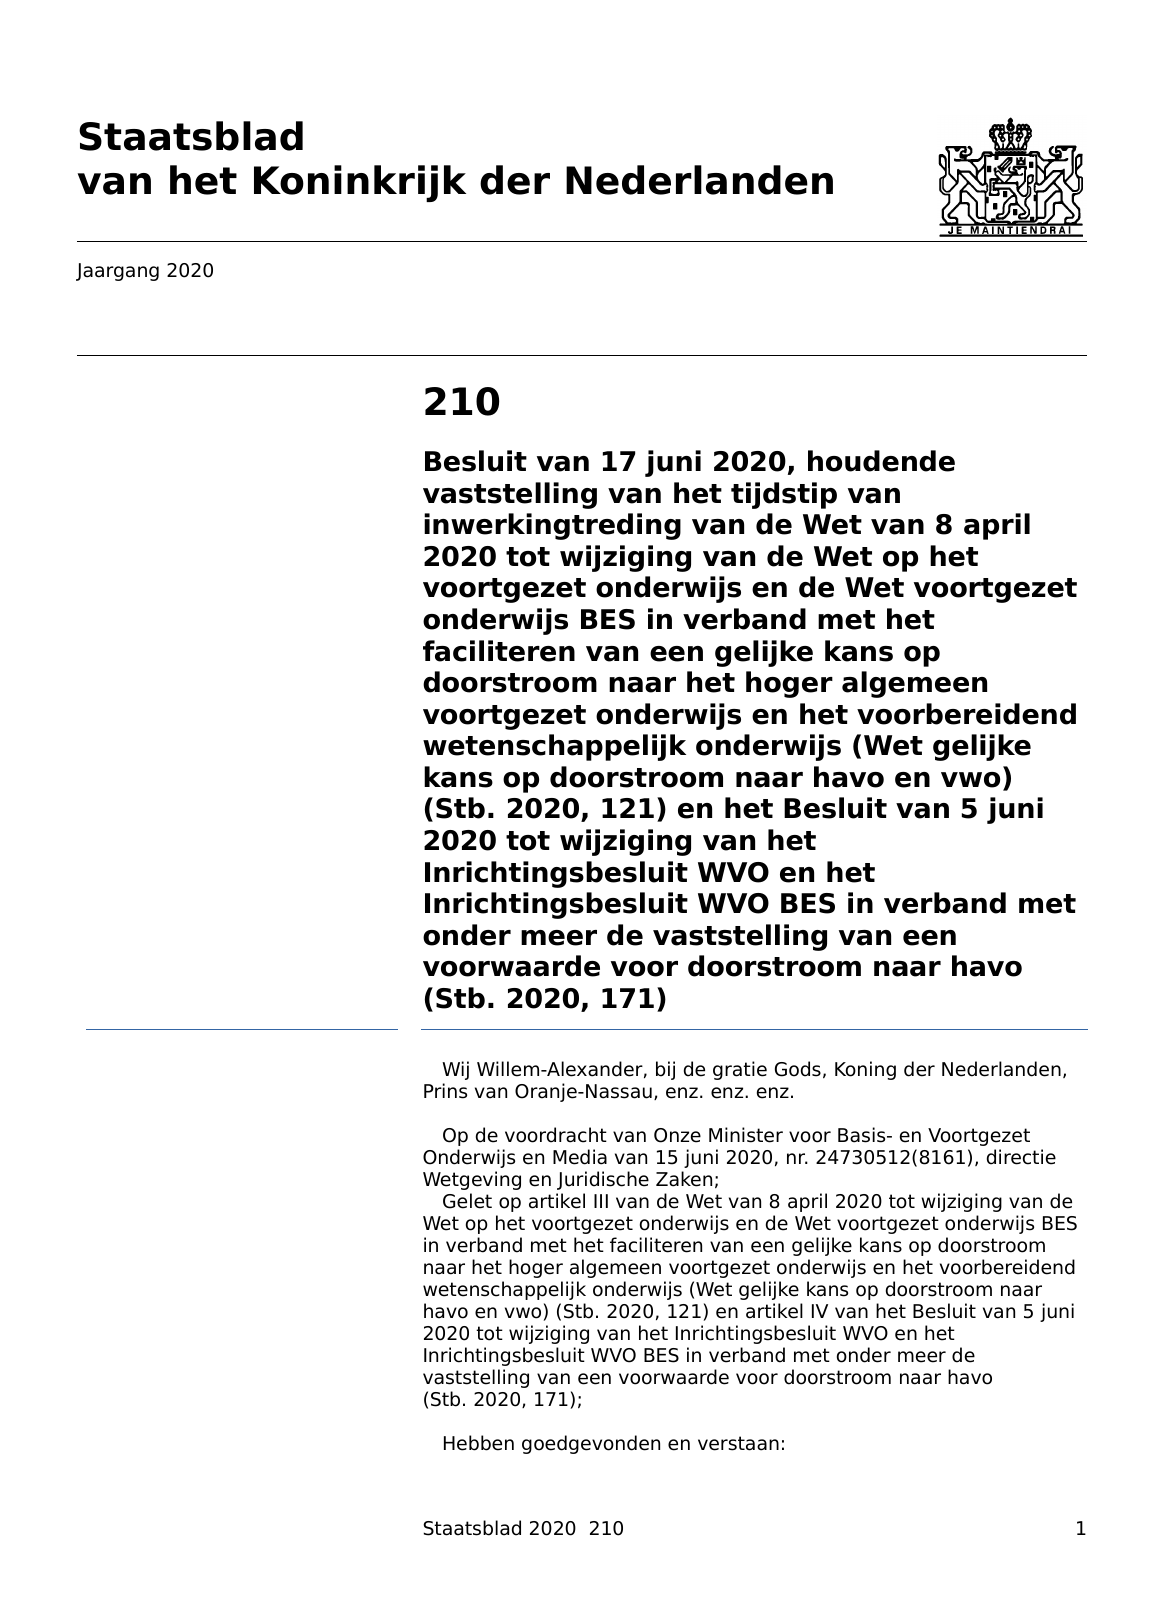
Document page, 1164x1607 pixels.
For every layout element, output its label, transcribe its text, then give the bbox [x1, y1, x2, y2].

picture [936, 115, 1087, 240]
text Gelet op artikel III van de Wet van 8 april 2020 tot wijziging van de Wet op het voortgezet onderwijs en de Wet voortgezet onderwijs BES in verband met het faciliteren van een gelijke kans op doorstroom naar het hoger algemeen voortgezet onderwijs en het voorbereidend wetenschappelijk onderwijs (Wet gelijke kans op doorstroom naar havo en vwo) (Stb. 2020, 121) en artikel IV van het Besluit van 5 juni 2020 tot wijziging van het Inrichtingsbesluit WVO en het Inrichtingsbesluit WVO BES in verband met onder meer de vaststelling van een voorwaarde voor doorstroom naar havo (Stb. 2020, 171); [422, 1191, 1087, 1411]
subtitle 210 [422, 381, 1087, 424]
text Wij Willem-Alexander, bij de gratie Gods, Koning der Nederlanden, Prins van Oranje-Nassau, enz. enz. enz. [422, 1059, 1087, 1103]
text Op de voordracht van Onze Minister voor Basis- en Voortgezet Onderwijs en Media van 15 juni 2020, nr. 24730512(8161), directie Wetgeving en Juridische Zaken; [422, 1125, 1087, 1191]
table_header [886, 100, 1087, 241]
table_header Staatsblad van het Koninkrijk der Nederlanden [77, 100, 886, 241]
text Hebben goedgevonden en verstaan: [422, 1433, 1087, 1455]
table_cell Jaargang 2020 [77, 242, 1087, 355]
text Besluit van 17 juni 2020, houdende vaststelling van het tijdstip van inwerkingtreding van de Wet van 8 april 2020 tot wijziging van de Wet op het voortgezet onderwijs en de Wet voortgezet onderwijs BES in verband met het faciliteren van een gelijke kans op doorstroom naar het hoger algemeen voortgezet onderwijs en het voorbereidend wetenschappelijk onderwijs (Wet gelijke kans op doorstroom naar havo en vwo) (Stb. 2020, 121) en het Besluit van 5 juni 2020 tot wijziging van het Inrichtingsbesluit WVO en het Inrichtingsbesluit WVO BES in verband met onder meer de vaststelling van een voorwaarde voor doorstroom naar havo (Stb. 2020, 171) [422, 447, 1087, 1015]
